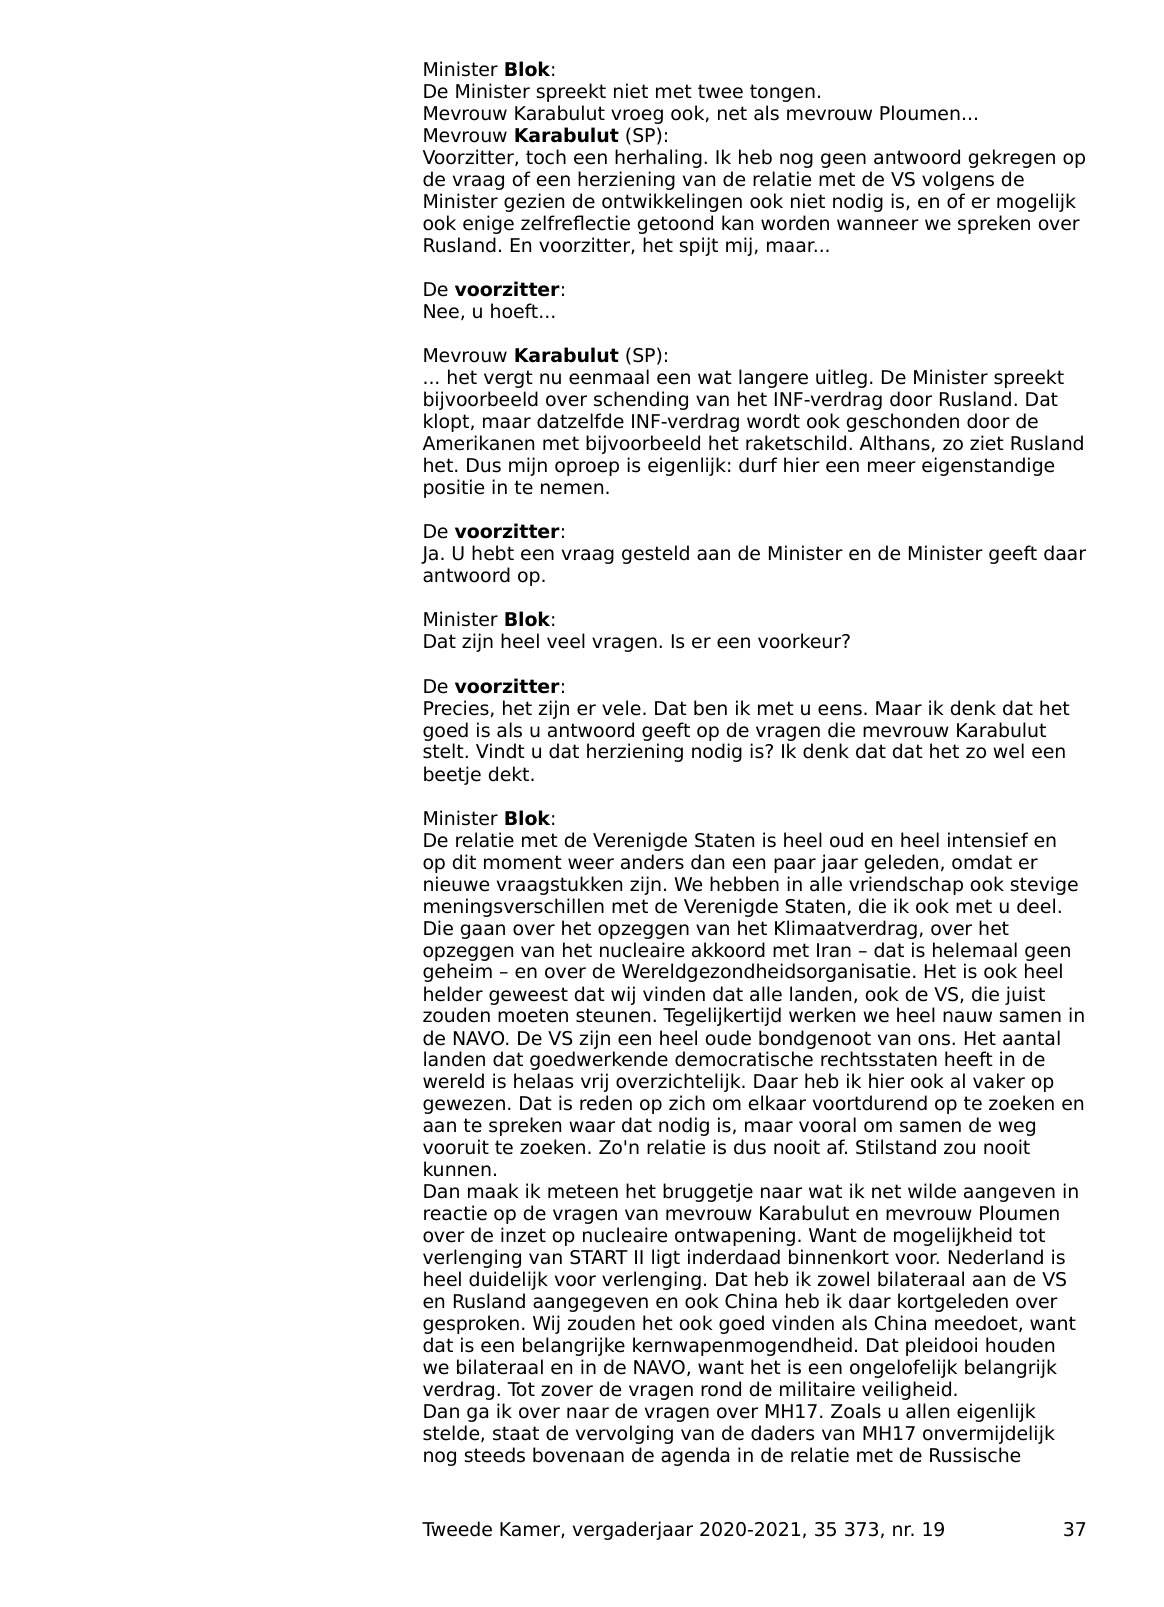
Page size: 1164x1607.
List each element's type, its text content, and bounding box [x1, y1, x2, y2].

text Mevrouw Karabulut (SP): [422, 125, 1087, 147]
text Mevrouw Karabulut (SP): [422, 345, 1087, 367]
text De relatie met de Verenigde Staten is heel oud en heel intensief en op dit moment weer anders dan een paar jaar geleden, omdat er nieuwe vraagstukken zijn. We hebben in alle vriendschap ook stevige meningsverschillen met de Verenigde Staten, die ik ook met u deel. Die gaan over het opzeggen van het Klimaatverdrag, over het opzeggen van het nucleaire akkoord met Iran – dat is helemaal geen geheim – en over de Wereldgezondheidsorganisatie. Het is ook heel helder geweest dat wij vinden dat alle landen, ook de VS, die juist zouden moeten steunen. Tegelijkertijd werken we heel nauw samen in de NAVO. De VS zijn een heel oude bondgenoot van ons. Het aantal landen dat goedwerkende democratische rechtsstaten heeft in de wereld is helaas vrij overzichtelijk. Daar heb ik hier ook al vaker op gewezen. Dat is reden op zich om elkaar voortdurend op te zoeken en aan te spreken waar dat nodig is, maar vooral om samen de weg vooruit te zoeken. Zo'n relatie is dus nooit af. Stilstand zou nooit kunnen. [422, 829, 1087, 1181]
text Minister Blok: [422, 59, 1087, 81]
text Nee, u hoeft... [422, 301, 1087, 323]
text De voorzitter: [422, 676, 1087, 697]
text Precies, het zijn er vele. Dat ben ik met u eens. Maar ik denk dat het goed is als u antwoord geeft op de vragen die mevrouw Karabulut stelt. Vindt u dat herziening nodig is? Ik denk dat dat het zo wel een beetje dekt. [422, 697, 1087, 785]
text Voorzitter, toch een herhaling. Ik heb nog geen antwoord gekregen op de vraag of een herziening van de relatie met de VS volgens de Minister gezien de ontwikkelingen ook niet nodig is, en of er mogelijk ook enige zelfreflectie getoond kan worden wanneer we spreken over Rusland. En voorzitter, het spijt mij, maar... [422, 147, 1087, 257]
text Dan ga ik over naar de vragen over MH17. Zoals u allen eigenlijk stelde, staat de vervolging van de daders van MH17 onvermijdelijk nog steeds bovenaan de agenda in de relatie met de Russische [422, 1401, 1087, 1467]
text Minister Blok: [422, 808, 1087, 829]
text Ja. U hebt een vraag gesteld aan de Minister en de Minister geeft daar antwoord op. [422, 543, 1087, 587]
text Mevrouw Karabulut vroeg ook, net als mevrouw Ploumen... [422, 103, 1087, 125]
text Dan maak ik meteen het bruggetje naar wat ik net wilde aangeven in reactie op de vragen van mevrouw Karabulut en mevrouw Ploumen over de inzet op nucleaire ontwapening. Want de mogelijkheid tot verlenging van START II ligt inderdaad binnenkort voor. Nederland is heel duidelijk voor verlenging. Dat heb ik zowel bilateraal aan de VS en Rusland aangegeven en ook China heb ik daar kortgeleden over gesproken. Wij zouden het ook goed vinden als China meedoet, want dat is een belangrijke kernwapenmogendheid. Dat pleidooi houden we bilateraal en in de NAVO, want het is een ongelofelijk belangrijk verdrag. Tot zover de vragen rond de militaire veiligheid. [422, 1181, 1087, 1401]
text Dat zijn heel veel vragen. Is er een voorkeur? [422, 631, 1087, 653]
text Minister Blok: [422, 609, 1087, 631]
text De voorzitter: [422, 279, 1087, 301]
text De Minister spreekt niet met twee tongen. [422, 81, 1087, 103]
text ... het vergt nu eenmaal een wat langere uitleg. De Minister spreekt bijvoorbeeld over schending van het INF-verdrag door Rusland. Dat klopt, maar datzelfde INF-verdrag wordt ook geschonden door de Amerikanen met bijvoorbeeld het raketschild. Althans, zo ziet Rusland het. Dus mijn oproep is eigenlijk: durf hier een meer eigenstandige positie in te nemen. [422, 367, 1087, 499]
text De voorzitter: [422, 521, 1087, 543]
